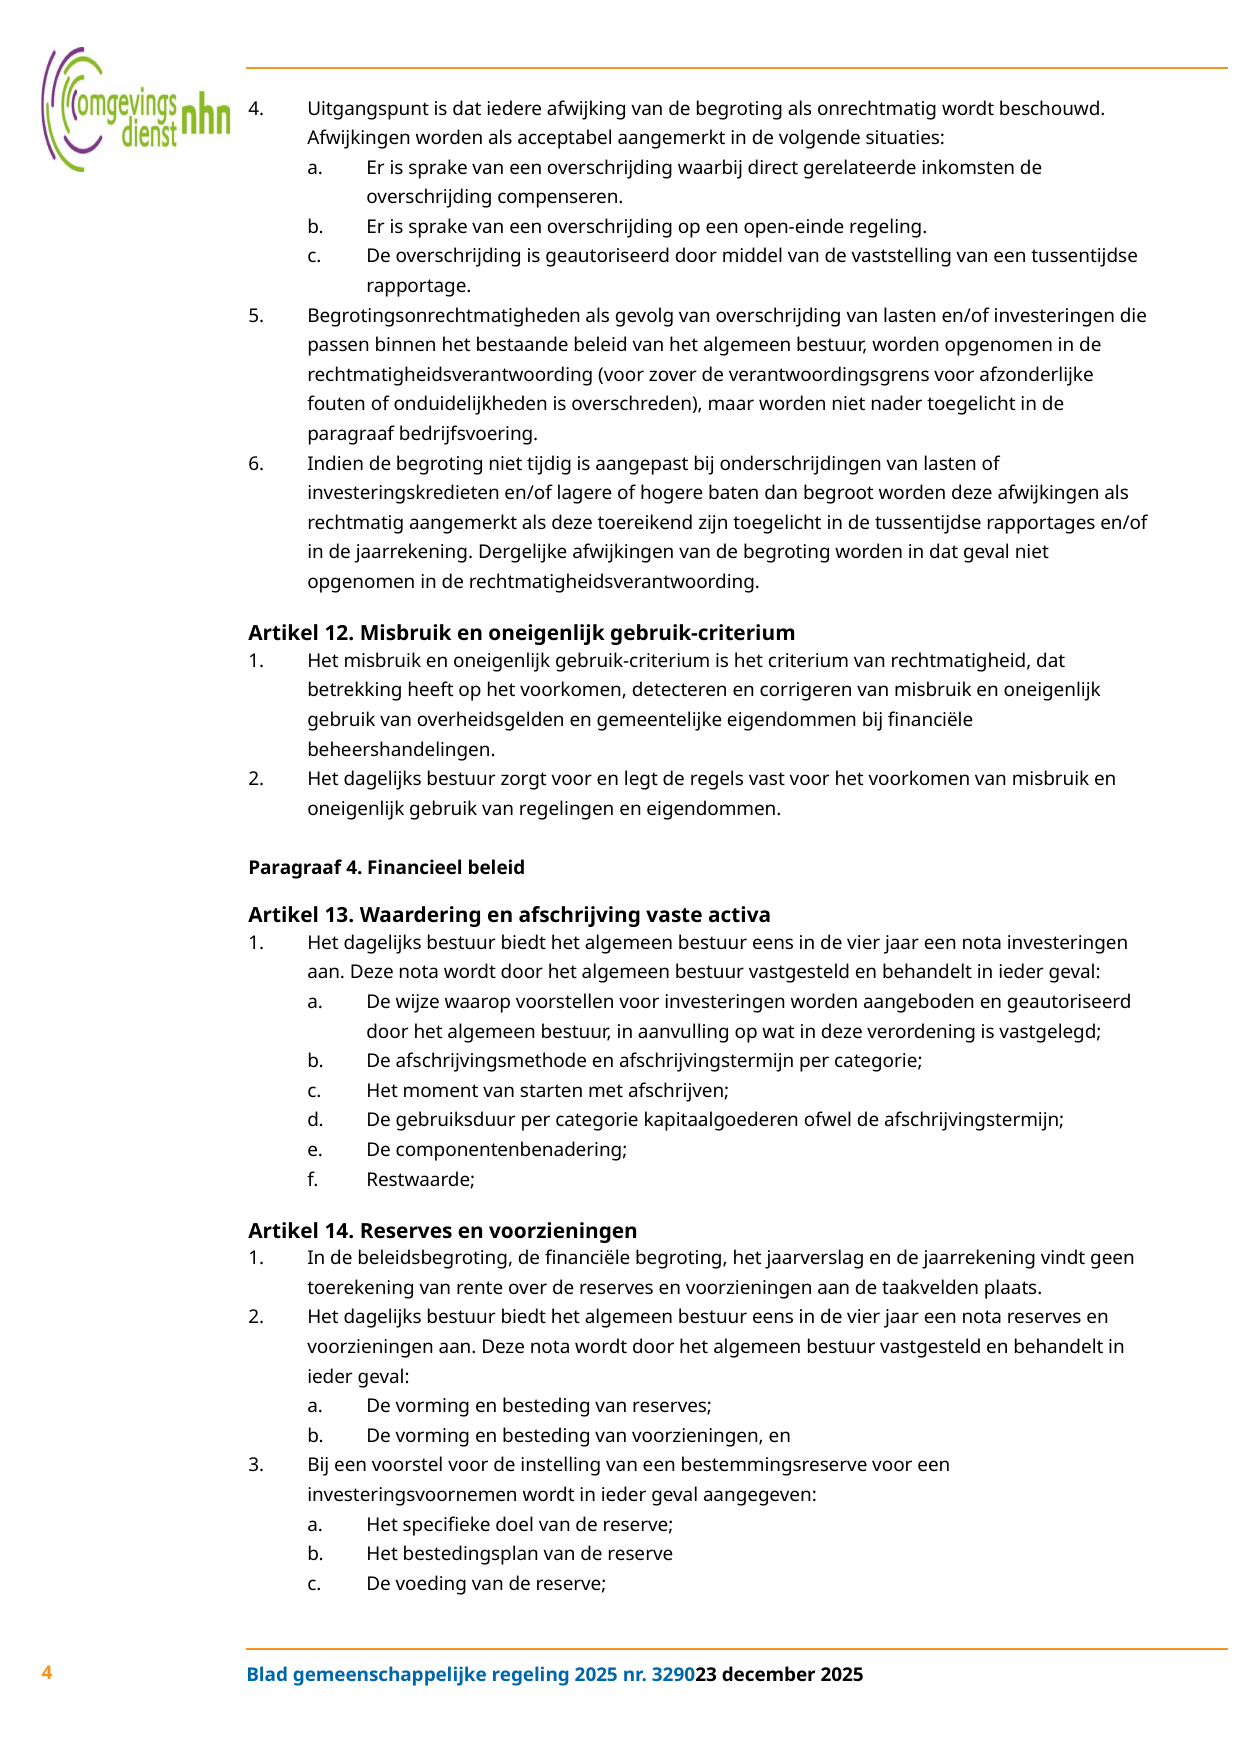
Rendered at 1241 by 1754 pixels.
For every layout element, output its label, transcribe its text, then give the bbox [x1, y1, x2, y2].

list Het moment van starten met afschrijven; [307, 1077, 1152, 1103]
list Indien de begroting niet tijdig is aangepast bij onderschrijdingen van lasten of investeringskredieten en/of lagere of hogere baten dan begroot worden deze afwijkingen als rechtmatig aangemerkt als deze toereikend zijn toegelicht in de tussentijdse rapportages en/of in de jaarrekening. Dergelijke afwijkingen van de begroting worden in dat geval niet opgenomen in de rechtmatigheidsverantwoording. [248, 450, 1152, 594]
list In de beleidsbegroting, de financiële begroting, het jaarverslag en de jaarrekening vindt geen toerekening van rente over de reserves en voorzieningen aan de taakvelden plaats. [248, 1244, 1152, 1300]
list Uitgangspunt is dat iedere afwijking van de begroting als onrechtmatig wordt beschouwd. Afwijkingen worden als acceptabel aangemerkt in de volgende situaties: [248, 95, 1152, 150]
list Er is sprake van een overschrijding op een open-einde regeling. [307, 213, 1152, 239]
list Bij een voorstel voor de instelling van een bestemmingsreserve voor een investeringsvoornemen wordt in ieder geval aangegeven: [248, 1452, 1152, 1507]
text Artikel 14. Reserves en voorzieningen [248, 1216, 1152, 1244]
list Het specifieke doel van de reserve; [307, 1511, 1152, 1537]
list De vorming en besteding van voorzieningen, en [307, 1422, 1152, 1448]
list Het dagelijks bestuur biedt het algemeen bestuur eens in de vier jaar een nota investeringen aan. Deze nota wordt door het algemeen bestuur vastgesteld en behandelt in ieder geval: [248, 929, 1152, 984]
picture [41, 47, 231, 172]
text Artikel 13. Waardering en afschrijving vaste activa [248, 901, 1152, 929]
list De componentenbenadering; [307, 1136, 1152, 1162]
text Artikel 12. Misbruik en oneigenlijk gebruik-criterium [248, 618, 1152, 647]
list Begrotingsonrechtmatigheden als gevolg van overschrijding van lasten en/of investeringen die passen binnen het bestaande beleid van het algemeen bestuur, worden opgenomen in de rechtmatigheidsverantwoording (voor zover de verantwoordingsgrens voor afzonderlijke fouten of onduidelijkheden is overschreden), maar worden niet nader toegelicht in de paragraaf bedrijfsvoering. [248, 302, 1152, 446]
list Er is sprake van een overschrijding waarbij direct gerelateerde inkomsten de overschrijding compenseren. [307, 154, 1152, 209]
list De overschrijding is geautoriseerd door middel van de vaststelling van een tussentijdse rapportage. [307, 243, 1152, 298]
list Het bestedingsplan van de reserve [307, 1540, 1152, 1566]
list De wijze waarop voorstellen voor investeringen worden aangeboden en geautoriseerd door het algemeen bestuur, in aanvulling op wat in deze verordening is vastgelegd; [307, 988, 1152, 1043]
text Paragraaf 4. Financieel beleid [248, 854, 1152, 880]
list Restwaarde; [307, 1166, 1152, 1191]
list Het dagelijks bestuur zorgt voor en legt de regels vast voor het voorkomen van misbruik en oneigenlijk gebruik van regelingen en eigendommen. [248, 765, 1152, 821]
list Het misbruik en oneigenlijk gebruik-criterium is het criterium van rechtmatigheid, dat betrekking heeft op het voorkomen, detecteren en corrigeren van misbruik en oneigenlijk gebruik van overheidsgelden en gemeentelijke eigendommen bij financiële beheershandelingen. [248, 647, 1152, 761]
list De gebruiksduur per categorie kapitaalgoederen ofwel de afschrijvingstermijn; [307, 1107, 1152, 1132]
list Het dagelijks bestuur biedt het algemeen bestuur eens in de vier jaar een nota reserves en voorzieningen aan. Deze nota wordt door het algemeen bestuur vastgesteld en behandelt in ieder geval: [248, 1304, 1152, 1389]
list De afschrijvingsmethode en afschrijvingstermijn per categorie; [307, 1047, 1152, 1073]
list De vorming en besteding van reserves; [307, 1392, 1152, 1418]
list De voeding van de reserve; [307, 1570, 1152, 1596]
